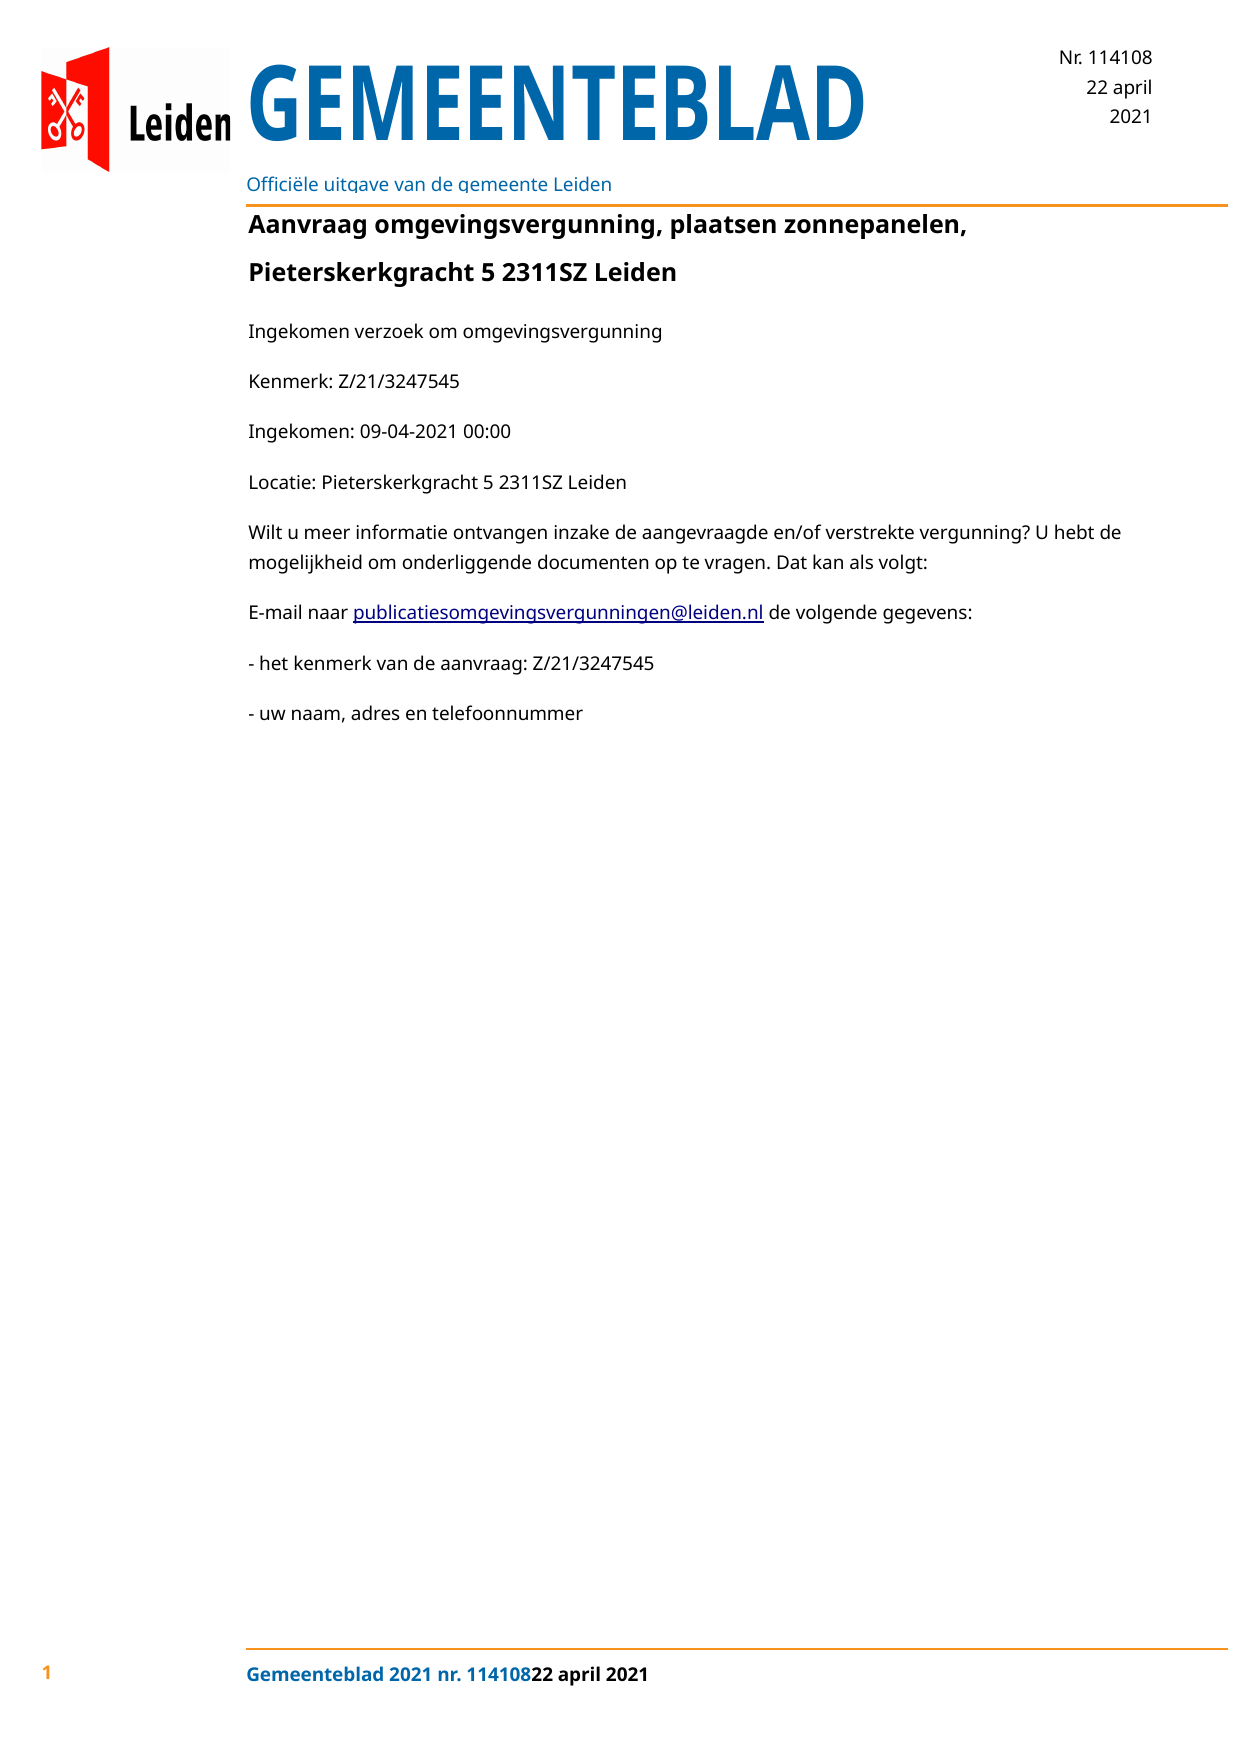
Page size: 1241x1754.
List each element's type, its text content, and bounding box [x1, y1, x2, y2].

text - uw naam, adres en telefoonnummer [248, 700, 1152, 726]
text Aanvraag omgevingsvergunning, plaatsen zonnepanelen, Pieterskerkgracht 5 2311SZ Leiden [248, 207, 1152, 288]
text Locatie: Pieterskerkgracht 5 2311SZ Leiden [248, 469, 1152, 495]
text Ingekomen verzoek om omgevingsvergunning [248, 318, 1152, 344]
text E-mail naar publicatiesomgevingsvergunningen@leiden.nl de volgende gegevens: [248, 599, 1152, 625]
text - het kenmerk van de aanvraag: Z/21/3247545 [248, 650, 1152, 676]
text Kenmerk: Z/21/3247545 [248, 368, 1152, 394]
text Wilt u meer informatie ontvangen inzake de aangevraagde en/of verstrekte vergunning? U hebt de mogelijkheid om onderliggende documenten op te vragen. Dat kan als volgt: [248, 519, 1152, 575]
picture [41, 47, 231, 172]
text Ingekomen: 09-04-2021 00:00 [248, 419, 1152, 444]
